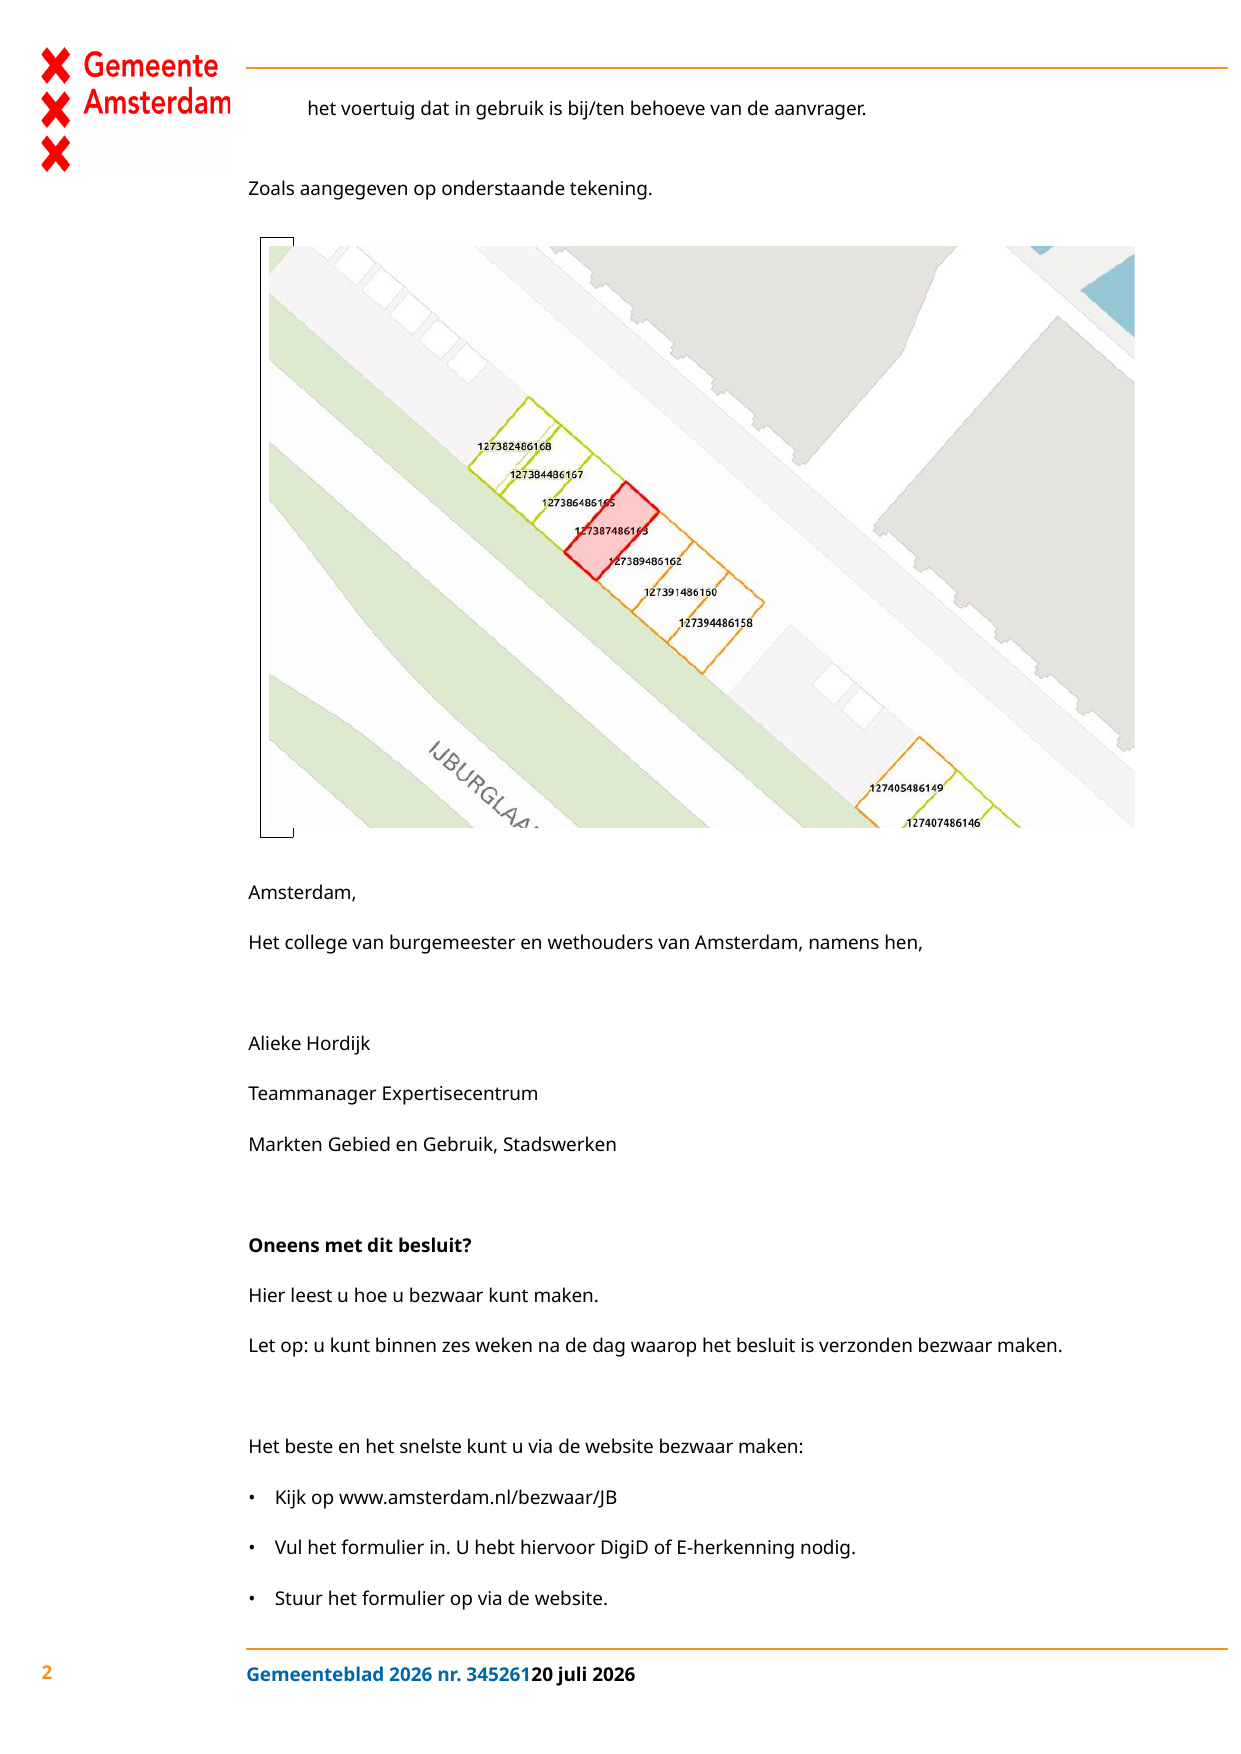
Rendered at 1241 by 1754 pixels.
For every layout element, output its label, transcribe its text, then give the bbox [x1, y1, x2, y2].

text • Stuur het formulier op via de website. [248, 1585, 1152, 1610]
text Alieke Hordijk [248, 1030, 1152, 1056]
picture [41, 47, 231, 172]
picture [268, 246, 1135, 828]
text Oneens met dit besluit? [248, 1232, 1152, 1257]
text • Kijk op www.amsterdam.nl/bezwaar/JB [248, 1484, 1152, 1509]
text Het beste en het snelste kunt u via de website bezwaar maken: [248, 1433, 1152, 1459]
text Zoals aangegeven op onderstaande tekening. [248, 175, 1152, 201]
list het voertuig dat in gebruik is bij/ten behoeve van de aanvrager. [248, 95, 1152, 121]
text Het college van burgemeester en wethouders van Amsterdam, namens hen, [248, 929, 1152, 955]
text Teammanager Expertisecentrum [248, 1081, 1152, 1106]
text Markten Gebied en Gebruik, Stadswerken [248, 1131, 1152, 1157]
text Amsterdam, [248, 879, 1152, 904]
text • Vul het formulier in. U hebt hiervoor DigiD of E-herkenning nodig. [248, 1534, 1152, 1560]
text Hier leest u hoe u bezwaar kunt maken. [248, 1282, 1152, 1308]
text Let op: u kunt binnen zes weken na de dag waarop het besluit is verzonden bezwaar maken. [248, 1333, 1152, 1358]
